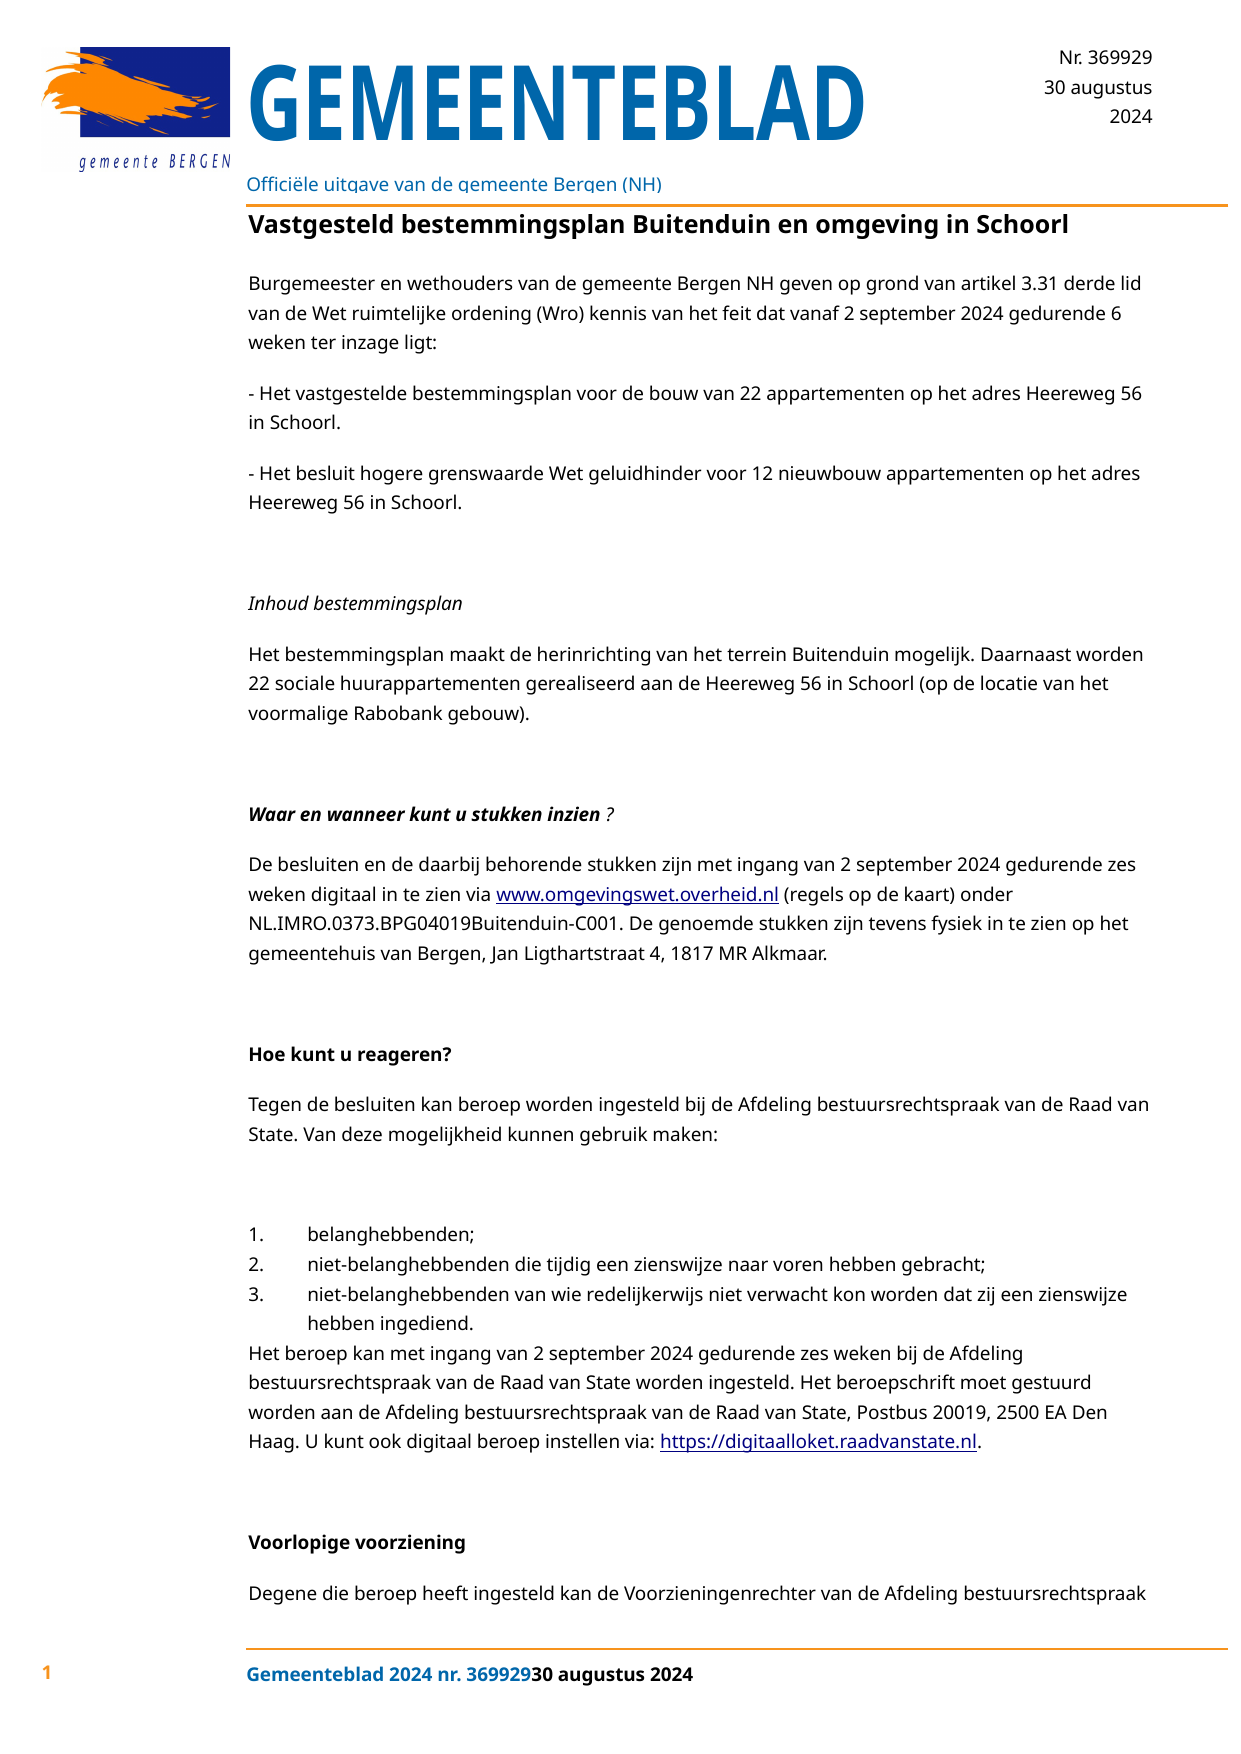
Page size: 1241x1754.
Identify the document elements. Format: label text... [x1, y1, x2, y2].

text Voorlopige voorziening [248, 1529, 1152, 1555]
text - Het besluit hogere grenswaarde Wet geluidhinder voor 12 nieuwbouw appartementen op het adres Heereweg 56 in Schoorl. [248, 460, 1152, 515]
text Het bestemmingsplan maakt de herinrichting van het terrein Buitenduin mogelijk. Daarnaast worden 22 sociale huurappartementen gerealiseerd aan de Heereweg 56 in Schoorl (op de locatie van het voormalige Rabobank gebouw). [248, 641, 1152, 726]
text Hoe kunt u reageren? [248, 1041, 1152, 1066]
text Het beroep kan met ingang van 2 september 2024 gedurende zes weken bij de Afdeling bestuursrechtspraak van de Raad van State worden ingesteld. Het beroepschrift moet gestuurd worden aan de Afdeling bestuursrechtspraak van de Raad van State, Postbus 20019, 2500 EA Den Haag. U kunt ook digitaal beroep instellen via: https://digitaalloket.raadvanstate.nl. [248, 1340, 1152, 1454]
text Vastgesteld bestemmingsplan Buitenduin en omgeving in Schoorl [248, 207, 1152, 241]
text Burgemeester en wethouders van de gemeente Bergen NH geven op grond van artikel 3.31 derde lid van de Wet ruimtelijke ordening (Wro) kennis van het feit dat vanaf 2 september 2024 gedurende 6 weken ter inzage ligt: [248, 270, 1152, 355]
list niet-belanghebbenden van wie redelijkerwijs niet verwacht kon worden dat zij een zienswijze hebben ingediend. [248, 1281, 1152, 1336]
text Tegen de besluiten kan beroep worden ingesteld bij de Afdeling bestuursrechtspraak van de Raad van State. Van deze mogelijkheid kunnen gebruik maken: [248, 1091, 1152, 1146]
text Degene die beroep heeft ingesteld kan de Voorzieningenrechter van de Afdeling bestuursrechtspraak [248, 1580, 1152, 1606]
list belanghebbenden; [248, 1222, 1152, 1247]
picture [41, 47, 231, 172]
text Inhoud bestemmingsplan [248, 590, 1152, 616]
text - Het vastgestelde bestemmingsplan voor de bouw van 22 appartementen op het adres Heereweg 56 in Schoorl. [248, 380, 1152, 435]
text Waar en wanneer kunt u stukken inzien ? [248, 801, 1152, 826]
text De besluiten en de daarbij behorende stukken zijn met ingang van 2 september 2024 gedurende zes weken digitaal in te zien via www.omgevingswet.overheid.nl (regels op de kaart) onder NL.IMRO.0373.BPG04019Buitenduin-C001. De genoemde stukken zijn tevens fysiek in te zien op het gemeentehuis van Bergen, Jan Ligthartstraat 4, 1817 MR Alkmaar. [248, 851, 1152, 966]
list niet-belanghebbenden die tijdig een zienswijze naar voren hebben gebracht; [248, 1251, 1152, 1277]
